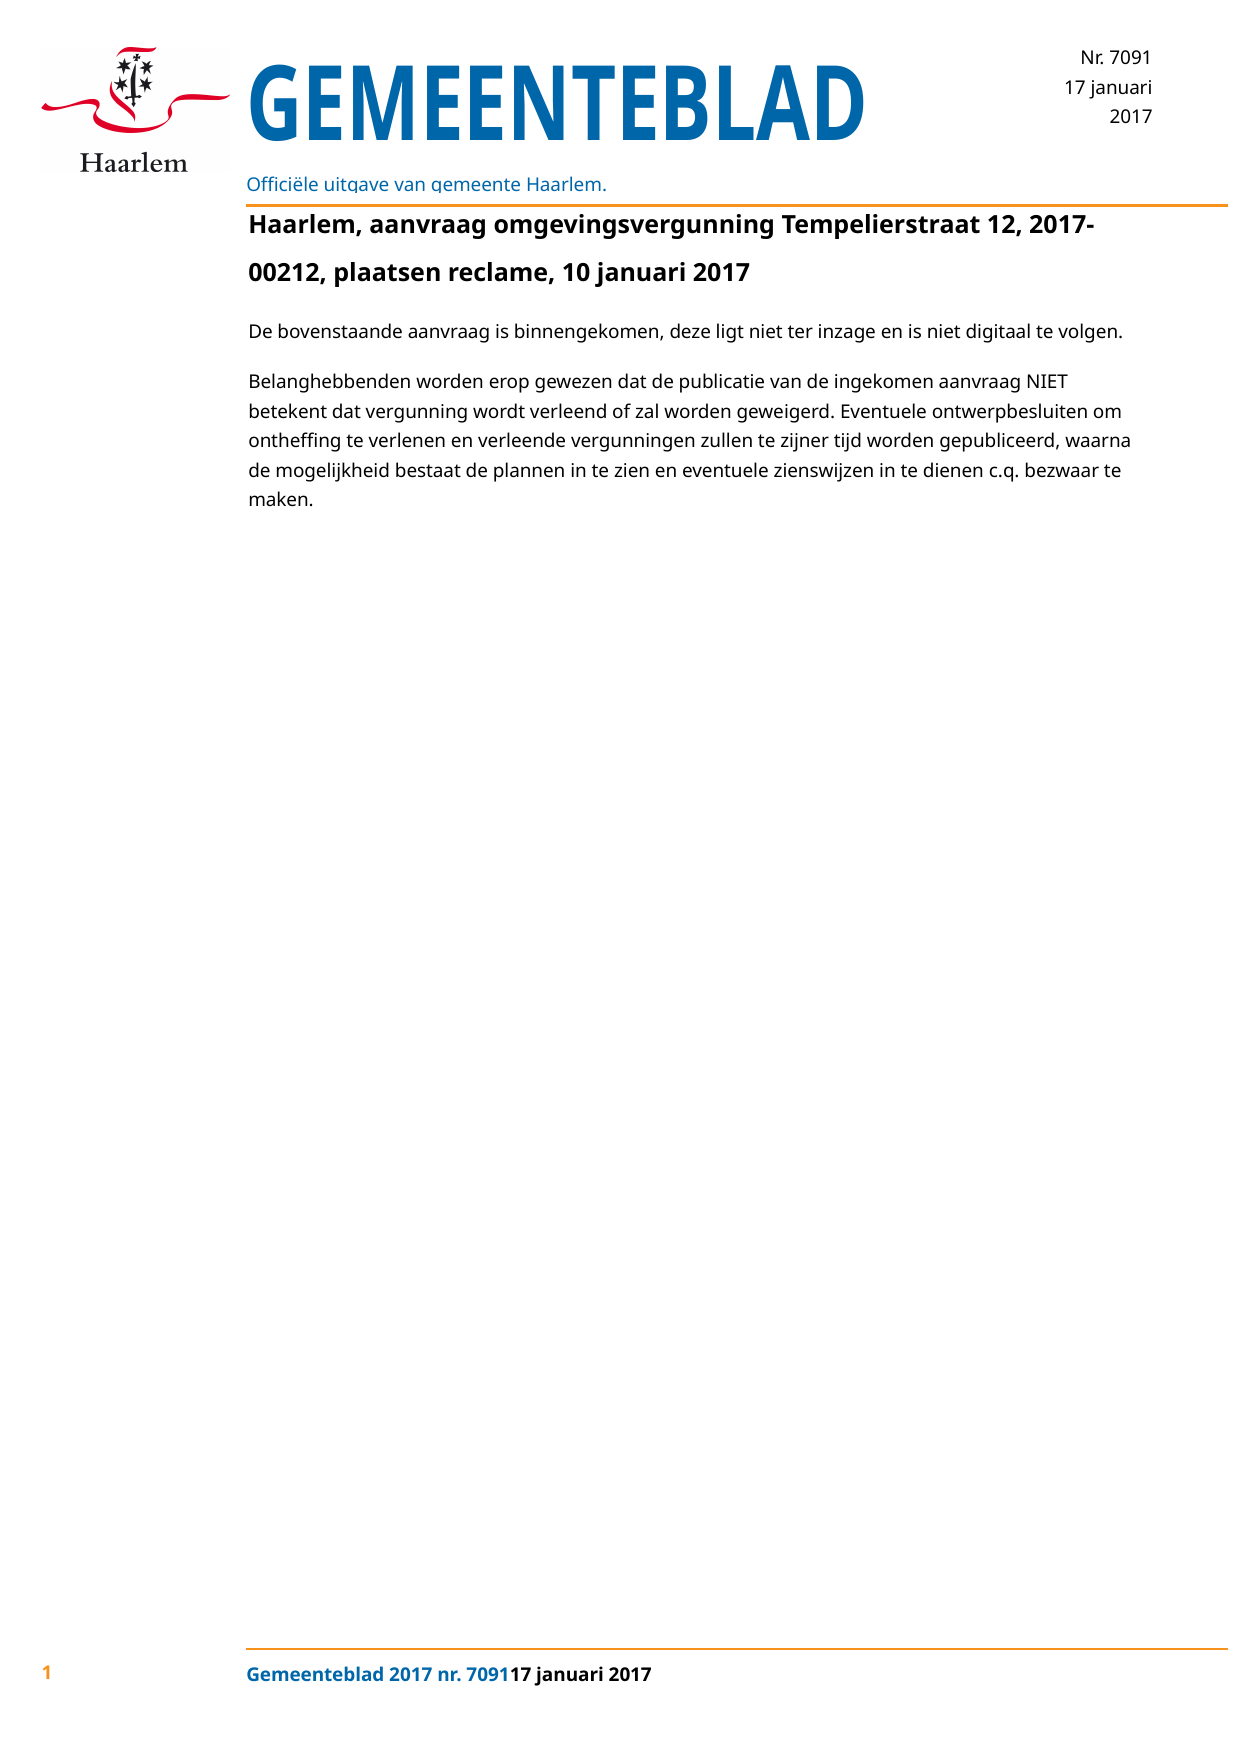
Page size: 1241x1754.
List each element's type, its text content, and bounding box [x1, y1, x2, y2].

text De bovenstaande aanvraag is binnengekomen, deze ligt niet ter inzage en is niet digitaal te volgen. [248, 318, 1152, 344]
picture [41, 47, 231, 172]
text Haarlem, aanvraag omgevingsvergunning Tempelierstraat 12, 2017-00212, plaatsen reclame, 10 januari 2017 [248, 207, 1152, 288]
text Belanghebbenden worden erop gewezen dat de publicatie van de ingekomen aanvraag NIET betekent dat vergunning wordt verleend of zal worden geweigerd. Eventuele ontwerpbesluiten om ontheffing te verlenen en verleende vergunningen zullen te zijner tijd worden gepubliceerd, waarna de mogelijkheid bestaat de plannen in te zien en eventuele zienswijzen in te dienen c.q. bezwaar te maken. [248, 368, 1152, 512]
